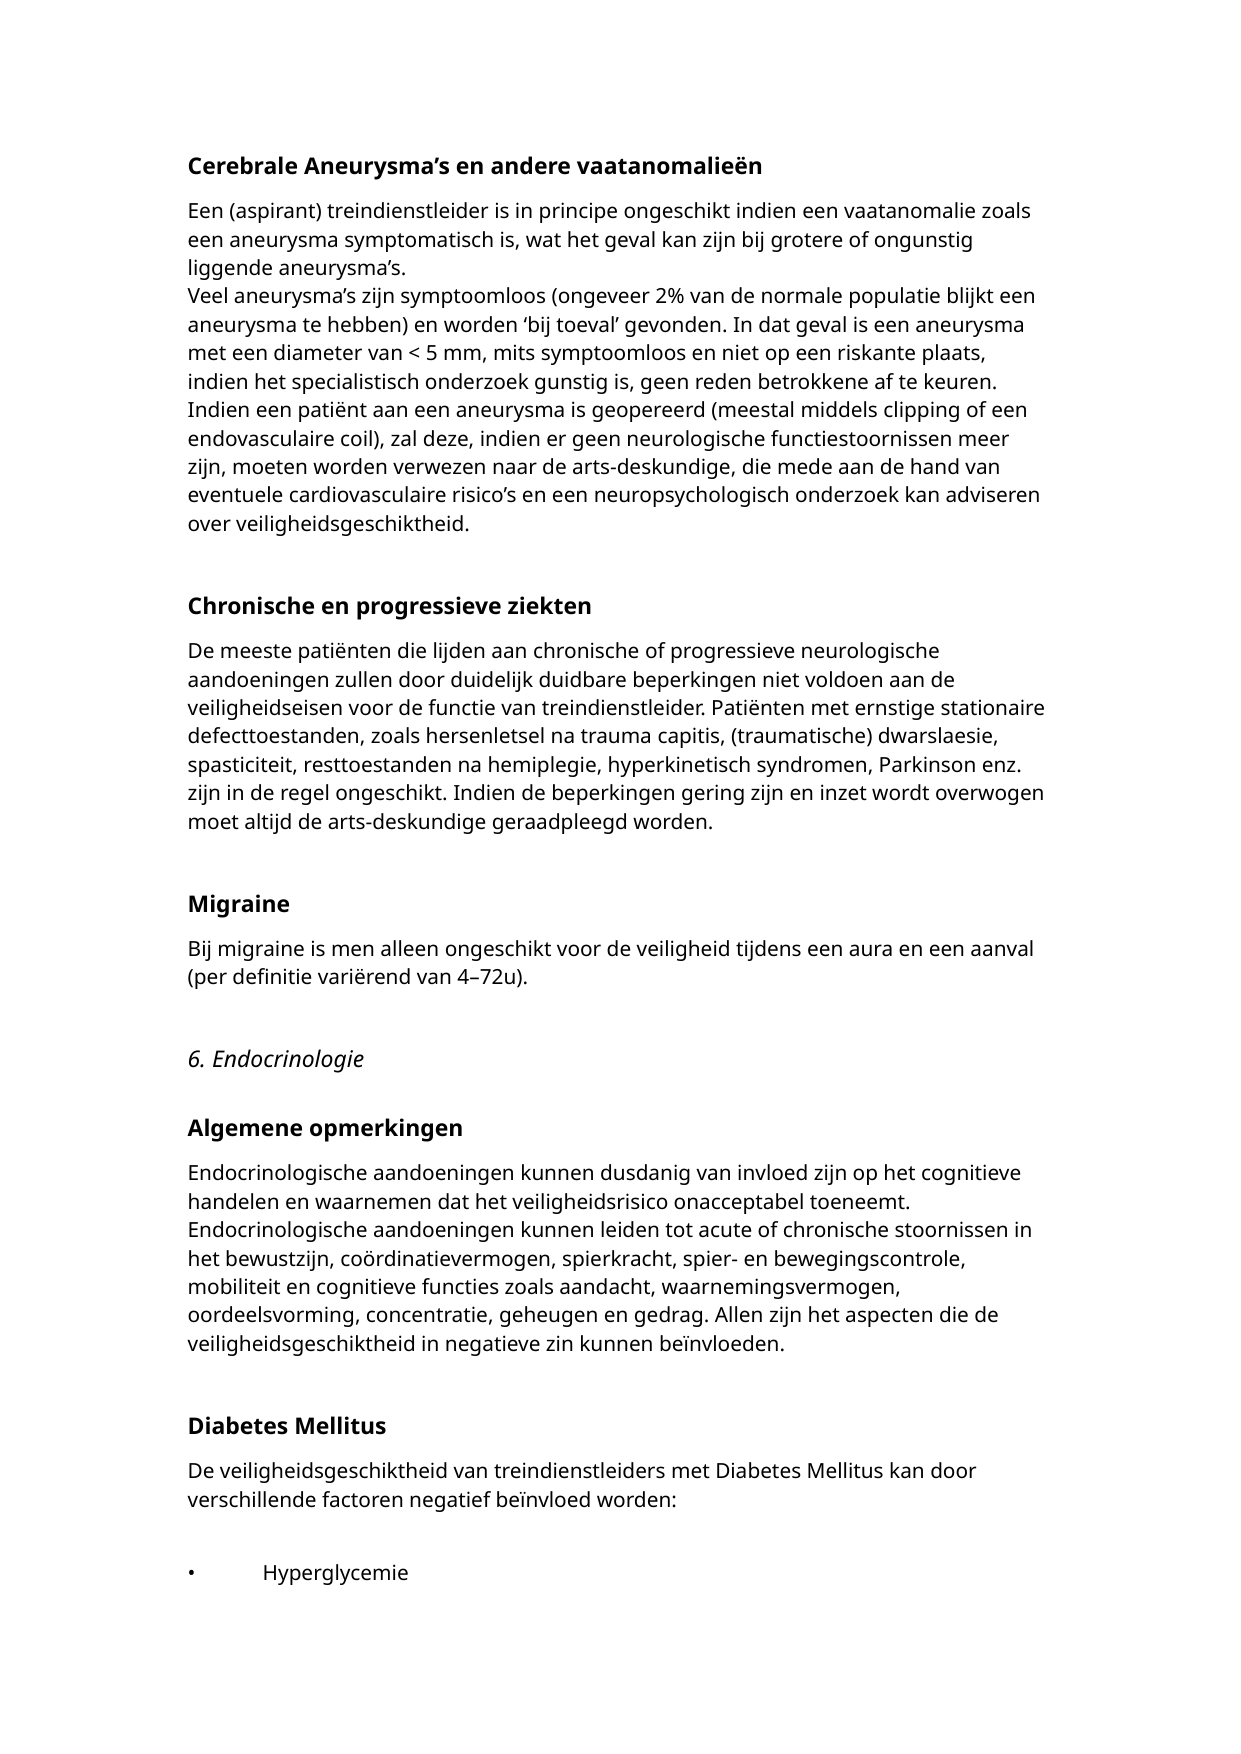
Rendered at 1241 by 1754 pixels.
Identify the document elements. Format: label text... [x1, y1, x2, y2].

text De meeste patiënten die lijden aan chronische of progressieve neurologische aandoeningen zullen door duidelijk duidbare beperkingen niet voldoen aan de veiligheidseisen voor de functie van treindienstleider. Patiënten met ernstige stationaire defecttoestanden, zoals hersenletsel na trauma capitis, (traumatische) dwarslaesie, spasticiteit, resttoestanden na hemiplegie, hyperkinetisch syndromen, Parkinson enz. zijn in de regel ongeschikt. Indien de beperkingen gering zijn en inzet wordt overwogen moet altijd de arts-deskundige geraadpleegd worden. [187, 636, 1053, 835]
text Indien een patiënt aan een aneurysma is geopereerd (meestal middels clipping of een endovasculaire coil), zal deze, indien er geen neurologische functiestoornissen meer zijn, moeten worden verwezen naar de arts-deskundige, die mede aan de hand van eventuele cardiovasculaire risico’s en een neuropsychologisch onderzoek kan adviseren over veiligheidsgeschiktheid. [187, 395, 1053, 537]
list Hyperglycemie [187, 1558, 1053, 1587]
subtitle Cerebrale Aneurysma’s en andere vaatanomalieën [187, 150, 1053, 181]
subtitle Chronische en progressieve ziekten [187, 590, 1053, 621]
text Endocrinologische aandoeningen kunnen dusdanig van invloed zijn op het cognitieve handelen en waarnemen dat het veiligheidsrisico onacceptabel toeneemt. [187, 1158, 1053, 1215]
subtitle 6. Endocrinologie [187, 1043, 1053, 1075]
subtitle Algemene opmerkingen [187, 1112, 1053, 1143]
text Een (aspirant) treindienstleider is in principe ongeschikt indien een vaatanomalie zoals een aneurysma symptomatisch is, wat het geval kan zijn bij grotere of ongunstig liggende aneurysma’s. [187, 196, 1053, 282]
text De veiligheidsgeschiktheid van treindienstleiders met Diabetes Mellitus kan door verschillende factoren negatief beïnvloed worden: [187, 1456, 1053, 1513]
text Endocrinologische aandoeningen kunnen leiden tot acute of chronische stoornissen in het bewustzijn, coördinatievermogen, spierkracht, spier- en bewegingscontrole, mobiliteit en cognitieve functies zoals aandacht, waarnemingsvermogen, oordeelsvorming, concentratie, geheugen en gedrag. Allen zijn het aspecten die de veiligheidsgeschiktheid in negatieve zin kunnen beïnvloeden. [187, 1215, 1053, 1357]
text Bij migraine is men alleen ongeschikt voor de veiligheid tijdens een aura en een aanval (per definitie variërend van 4–72u). [187, 934, 1053, 991]
subtitle Migraine [187, 888, 1053, 919]
subtitle Diabetes Mellitus [187, 1410, 1053, 1441]
text Veel aneurysma’s zijn symptoomloos (ongeveer 2% van de normale populatie blijkt een aneurysma te hebben) en worden ‘bij toeval’ gevonden. In dat geval is een aneurysma met een diameter van < 5 mm, mits symptoomloos en niet op een riskante plaats, indien het specialistisch onderzoek gunstig is, geen reden betrokkene af te keuren. [187, 282, 1053, 395]
